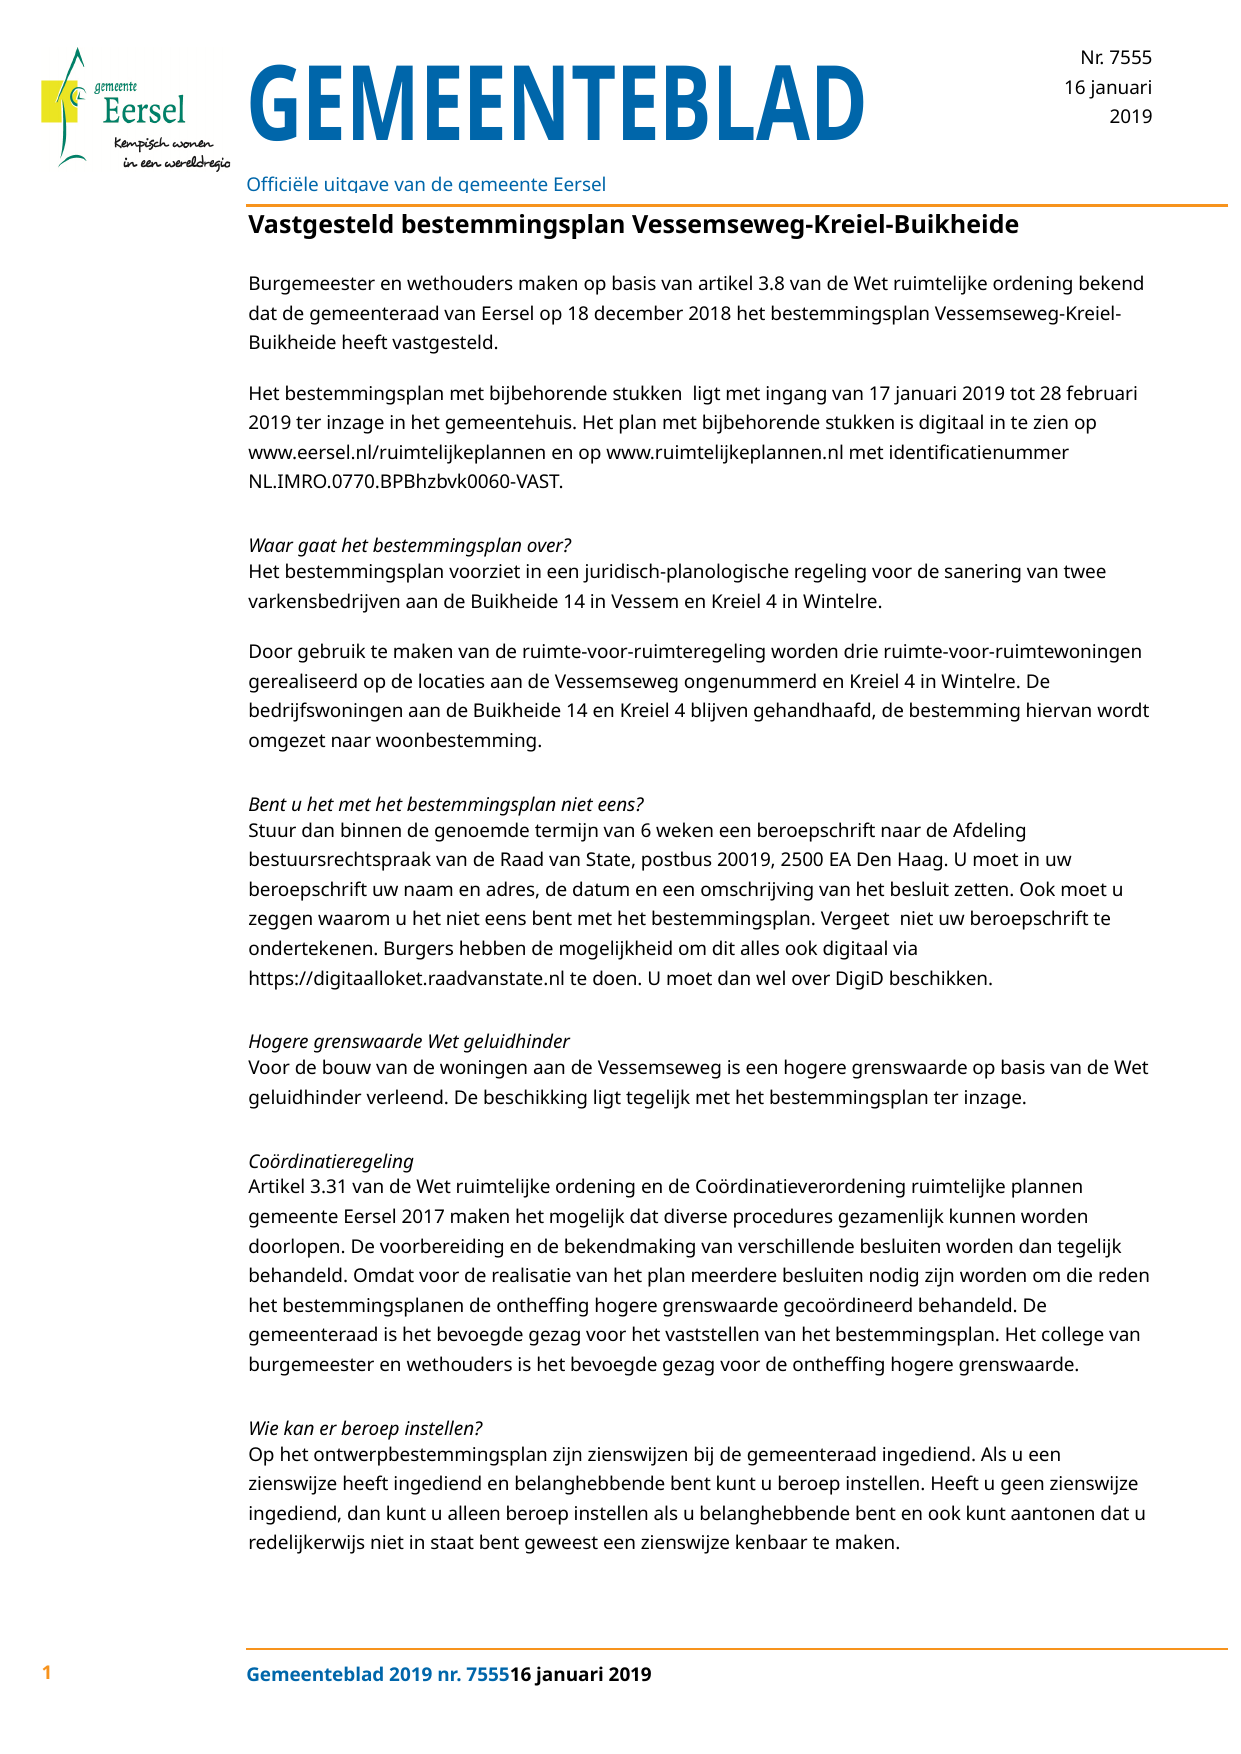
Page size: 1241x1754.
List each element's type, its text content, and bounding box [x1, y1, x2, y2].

text Het bestemmingsplan met bijbehorende stukken ligt met ingang van 17 januari 2019 tot 28 februari 2019 ter inzage in het gemeentehuis. Het plan met bijbehorende stukken is digitaal in te zien op www.eersel.nl/ruimtelijkeplannen en op www.ruimtelijkeplannen.nl met identificatienummer NL.IMRO.0770.BPBhzbvk0060-VAST. [248, 380, 1152, 494]
text Wie kan er beroep instellen? [248, 1415, 1152, 1441]
text Op het ontwerpbestemmingsplan zijn zienswijzen bij de gemeenteraad ingediend. Als u een zienswijze heeft ingediend en belanghebbende bent kunt u beroep instellen. Heeft u geen zienswijze ingediend, dan kunt u alleen beroep instellen als u belanghebbende bent en ook kunt aantonen dat u redelijkerwijs niet in staat bent geweest een zienswijze kenbaar te maken. [248, 1441, 1152, 1555]
text Door gebruik te maken van de ruimte-voor-ruimteregeling worden drie ruimte-voor-ruimtewoningen gerealiseerd op de locaties aan de Vessemseweg ongenummerd en Kreiel 4 in Wintelre. De bedrijfswoningen aan de Buikheide 14 en Kreiel 4 blijven gehandhaafd, de bestemming hiervan wordt omgezet naar woonbestemming. [248, 638, 1152, 753]
text Coördinatieregeling [248, 1148, 1152, 1174]
text Bent u het met het bestemmingsplan niet eens? [248, 791, 1152, 817]
text Hogere grenswaarde Wet geluidhinder [248, 1029, 1152, 1054]
picture [41, 47, 231, 172]
text Waar gaat het bestemmingsplan over? [248, 533, 1152, 558]
text Artikel 3.31 van de Wet ruimtelijke ordening en de Coördinatieverordening ruimtelijke plannen gemeente Eersel 2017 maken het mogelijk dat diverse procedures gezamenlijk kunnen worden doorlopen. De voorbereiding en de bekendmaking van verschillende besluiten worden dan tegelijk behandeld. Omdat voor de realisatie van het plan meerdere besluiten nodig zijn worden om die reden het bestemmingsplanen de ontheffing hogere grenswaarde gecoördineerd behandeld. De gemeenteraad is het bevoegde gezag voor het vaststellen van het bestemmingsplan. Het college van burgemeester en wethouders is het bevoegde gezag voor de ontheffing hogere grenswaarde. [248, 1174, 1152, 1377]
text Het bestemmingsplan voorziet in een juridisch-planologische regeling voor de sanering van twee varkensbedrijven aan de Buikheide 14 in Vessem en Kreiel 4 in Wintelre. [248, 558, 1152, 614]
text Stuur dan binnen de genoemde termijn van 6 weken een beroepschrift naar de Afdeling bestuursrechtspraak van de Raad van State, postbus 20019, 2500 EA Den Haag. U moet in uw beroepschrift uw naam en adres, de datum en een omschrijving van het besluit zetten. Ook moet u zeggen waarom u het niet eens bent met het bestemmingsplan. Vergeet niet uw beroepschrift te ondertekenen. Burgers hebben de mogelijkheid om dit alles ook digitaal via https://digitaalloket.raadvanstate.nl te doen. U moet dan wel over DigiD beschikken. [248, 817, 1152, 990]
text Vastgesteld bestemmingsplan Vessemseweg-Kreiel-Buikheide [248, 207, 1152, 241]
text Voor de bouw van de woningen aan de Vessemseweg is een hogere grenswaarde op basis van de Wet geluidhinder verleend. De beschikking ligt tegelijk met het bestemmingsplan ter inzage. [248, 1054, 1152, 1110]
text Burgemeester en wethouders maken op basis van artikel 3.8 van de Wet ruimtelijke ordening bekend dat de gemeenteraad van Eersel op 18 december 2018 het bestemmingsplan Vessemseweg-Kreiel-Buikheide heeft vastgesteld. [248, 270, 1152, 355]
